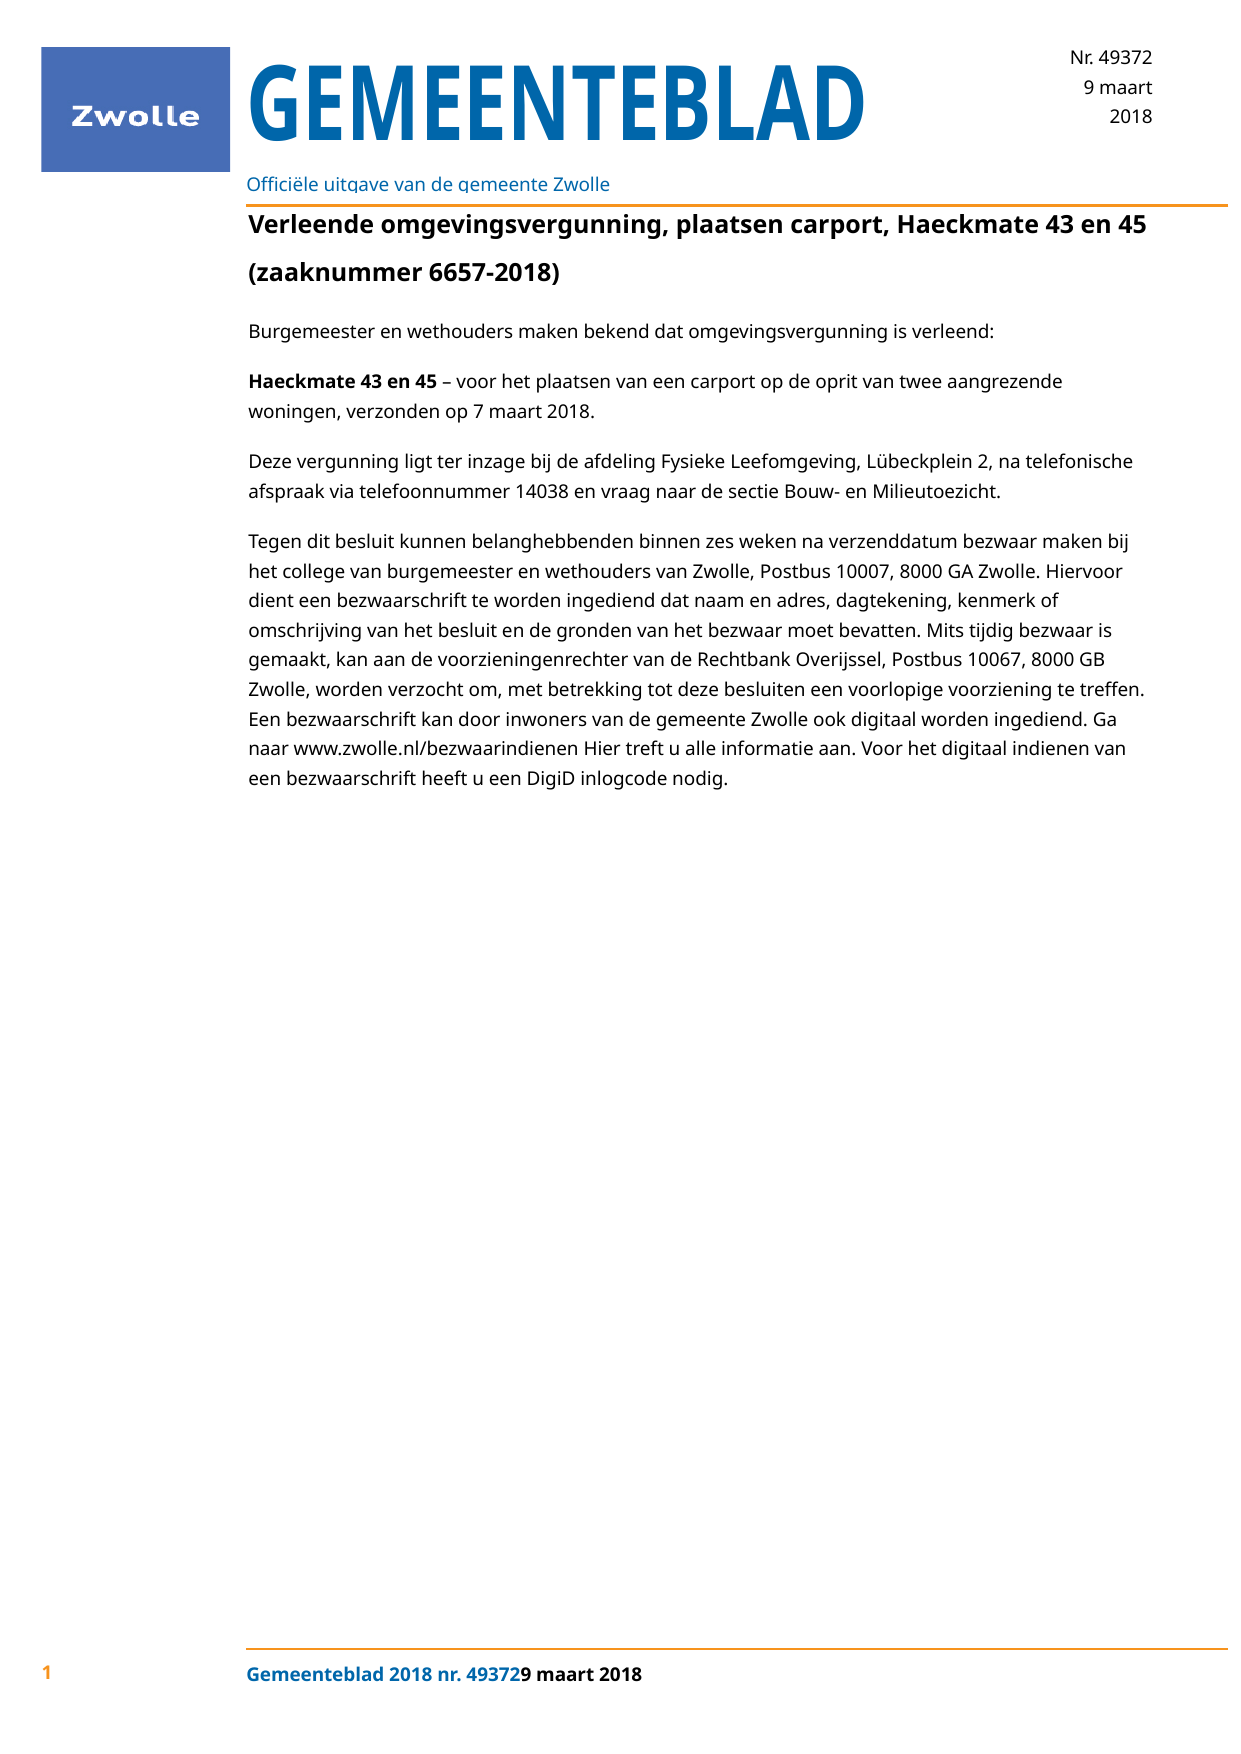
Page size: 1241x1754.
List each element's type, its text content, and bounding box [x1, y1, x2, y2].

text Haeckmate 43 en 45 – voor het plaatsen van een carport op de oprit van twee aangrezende woningen, verzonden op 7 maart 2018. [248, 368, 1152, 424]
text Deze vergunning ligt ter inzage bij de afdeling Fysieke Leefomgeving, Lübeckplein 2, na telefonische afspraak via telefoonnummer 14038 en vraag naar de sectie Bouw- en Milieutoezicht. [248, 448, 1152, 504]
text Burgemeester en wethouders maken bekend dat omgevingsvergunning is verleend: [248, 318, 1152, 344]
picture [41, 47, 231, 172]
text Verleende omgevingsvergunning, plaatsen carport, Haeckmate 43 en 45 (zaaknummer 6657-2018) [248, 207, 1152, 288]
text Tegen dit besluit kunnen belanghebbenden binnen zes weken na verzenddatum bezwaar maken bij het college van burgemeester en wethouders van Zwolle, Postbus 10007, 8000 GA Zwolle. Hiervoor dient een bezwaarschrift te worden ingediend dat naam en adres, dagtekening, kenmerk of omschrijving van het besluit en de gronden van het bezwaar moet bevatten. Mits tijdig bezwaar is gemaakt, kan aan de voorzieningenrechter van de Rechtbank Overijssel, Postbus 10067, 8000 GB Zwolle, worden verzocht om, met betrekking tot deze besluiten een voorlopige voorziening te treffen. Een bezwaarschrift kan door inwoners van de gemeente Zwolle ook digitaal worden ingediend. Ga naar www.zwolle.nl/bezwaarindienen Hier treft u alle informatie aan. Voor het digitaal indienen van een bezwaarschrift heeft u een DigiD inlogcode nodig. [248, 528, 1152, 791]
